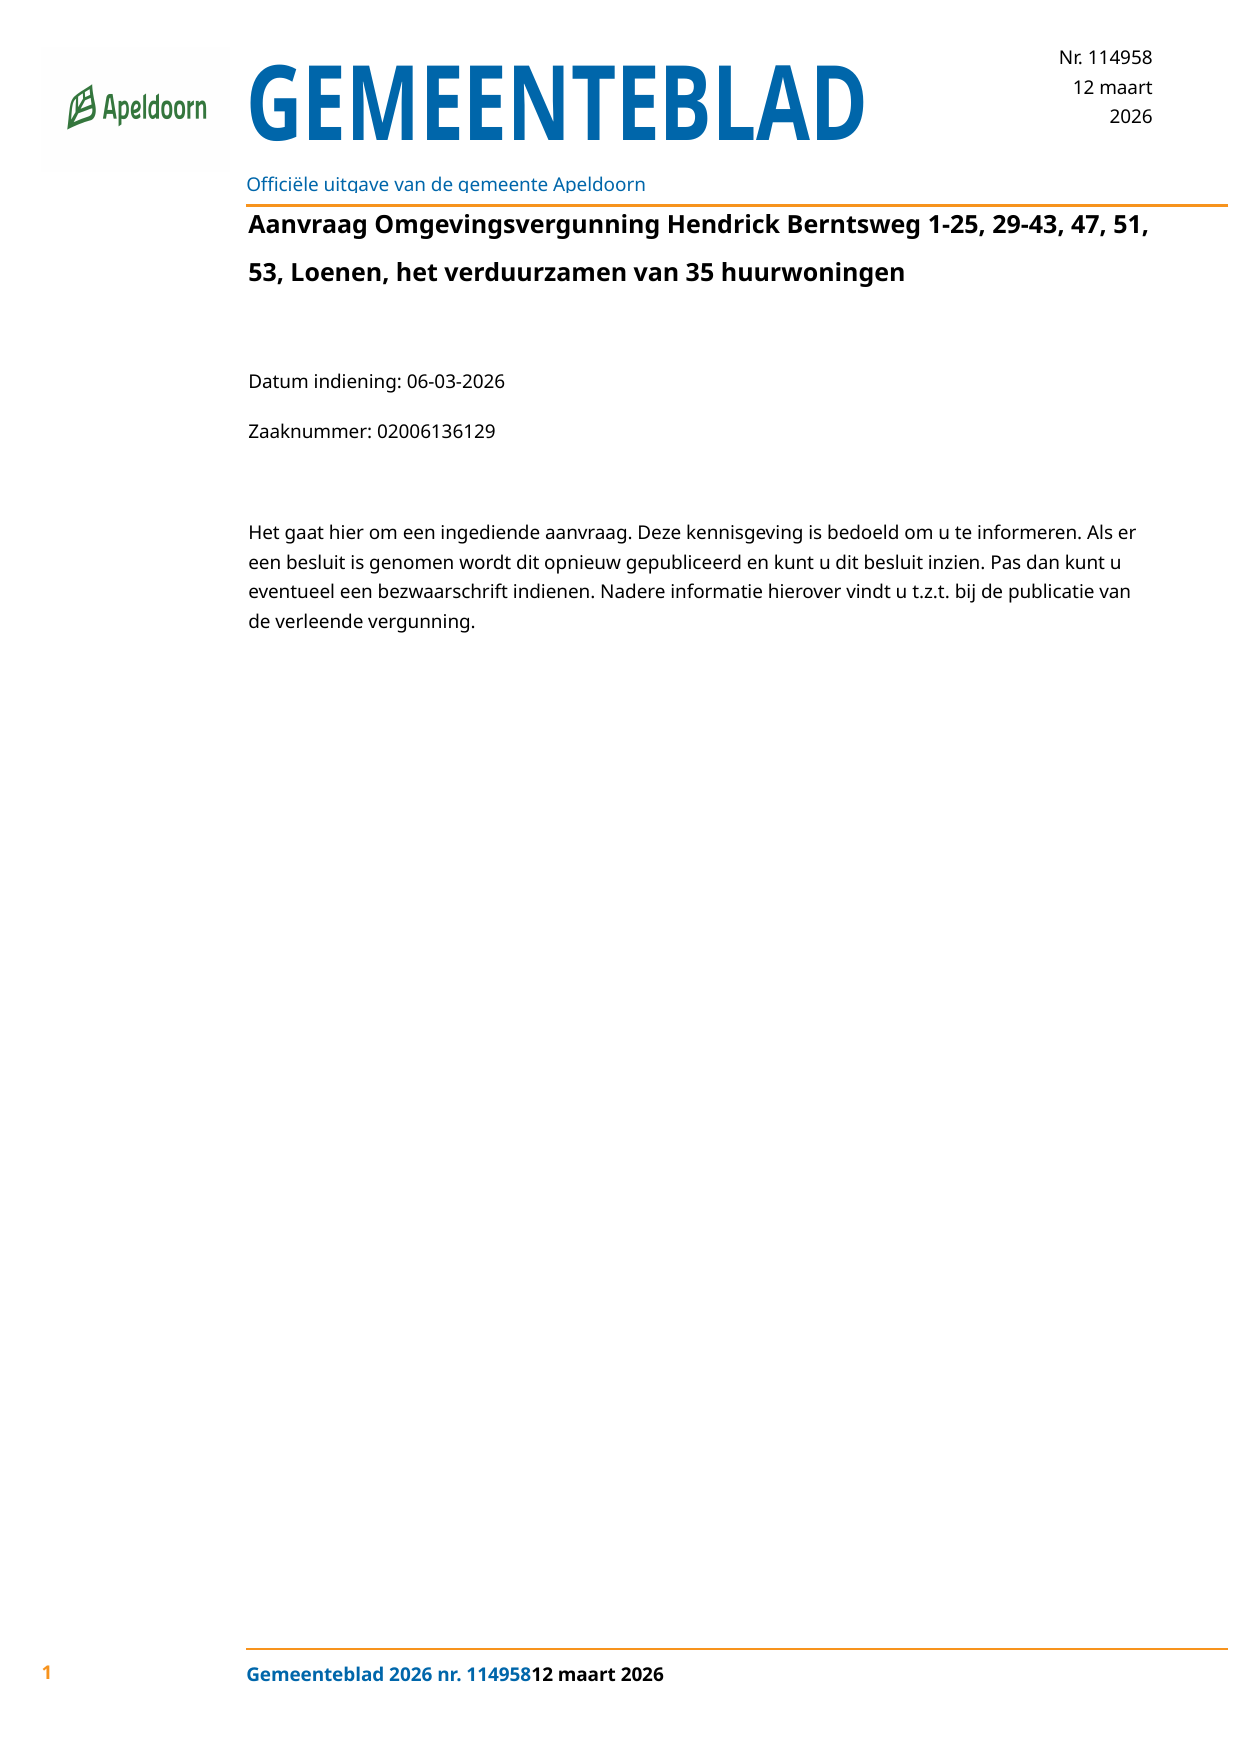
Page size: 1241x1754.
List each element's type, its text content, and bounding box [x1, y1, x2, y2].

picture [41, 47, 231, 172]
text Het gaat hier om een ingediende aanvraag. Deze kennisgeving is bedoeld om u te informeren. Als er een besluit is genomen wordt dit opnieuw gepubliceerd en kunt u dit besluit inzien. Pas dan kunt u eventueel een bezwaarschrift indienen. Nadere informatie hierover vindt u t.z.t. bij de publicatie van de verleende vergunning. [248, 519, 1152, 634]
text Datum indiening: 06-03-2026 [248, 368, 1152, 394]
text Zaaknummer: 02006136129 [248, 419, 1152, 444]
text Aanvraag Omgevingsvergunning Hendrick Berntsweg 1-25, 29-43, 47, 51, 53, Loenen, het verduurzamen van 35 huurwoningen [248, 207, 1152, 288]
